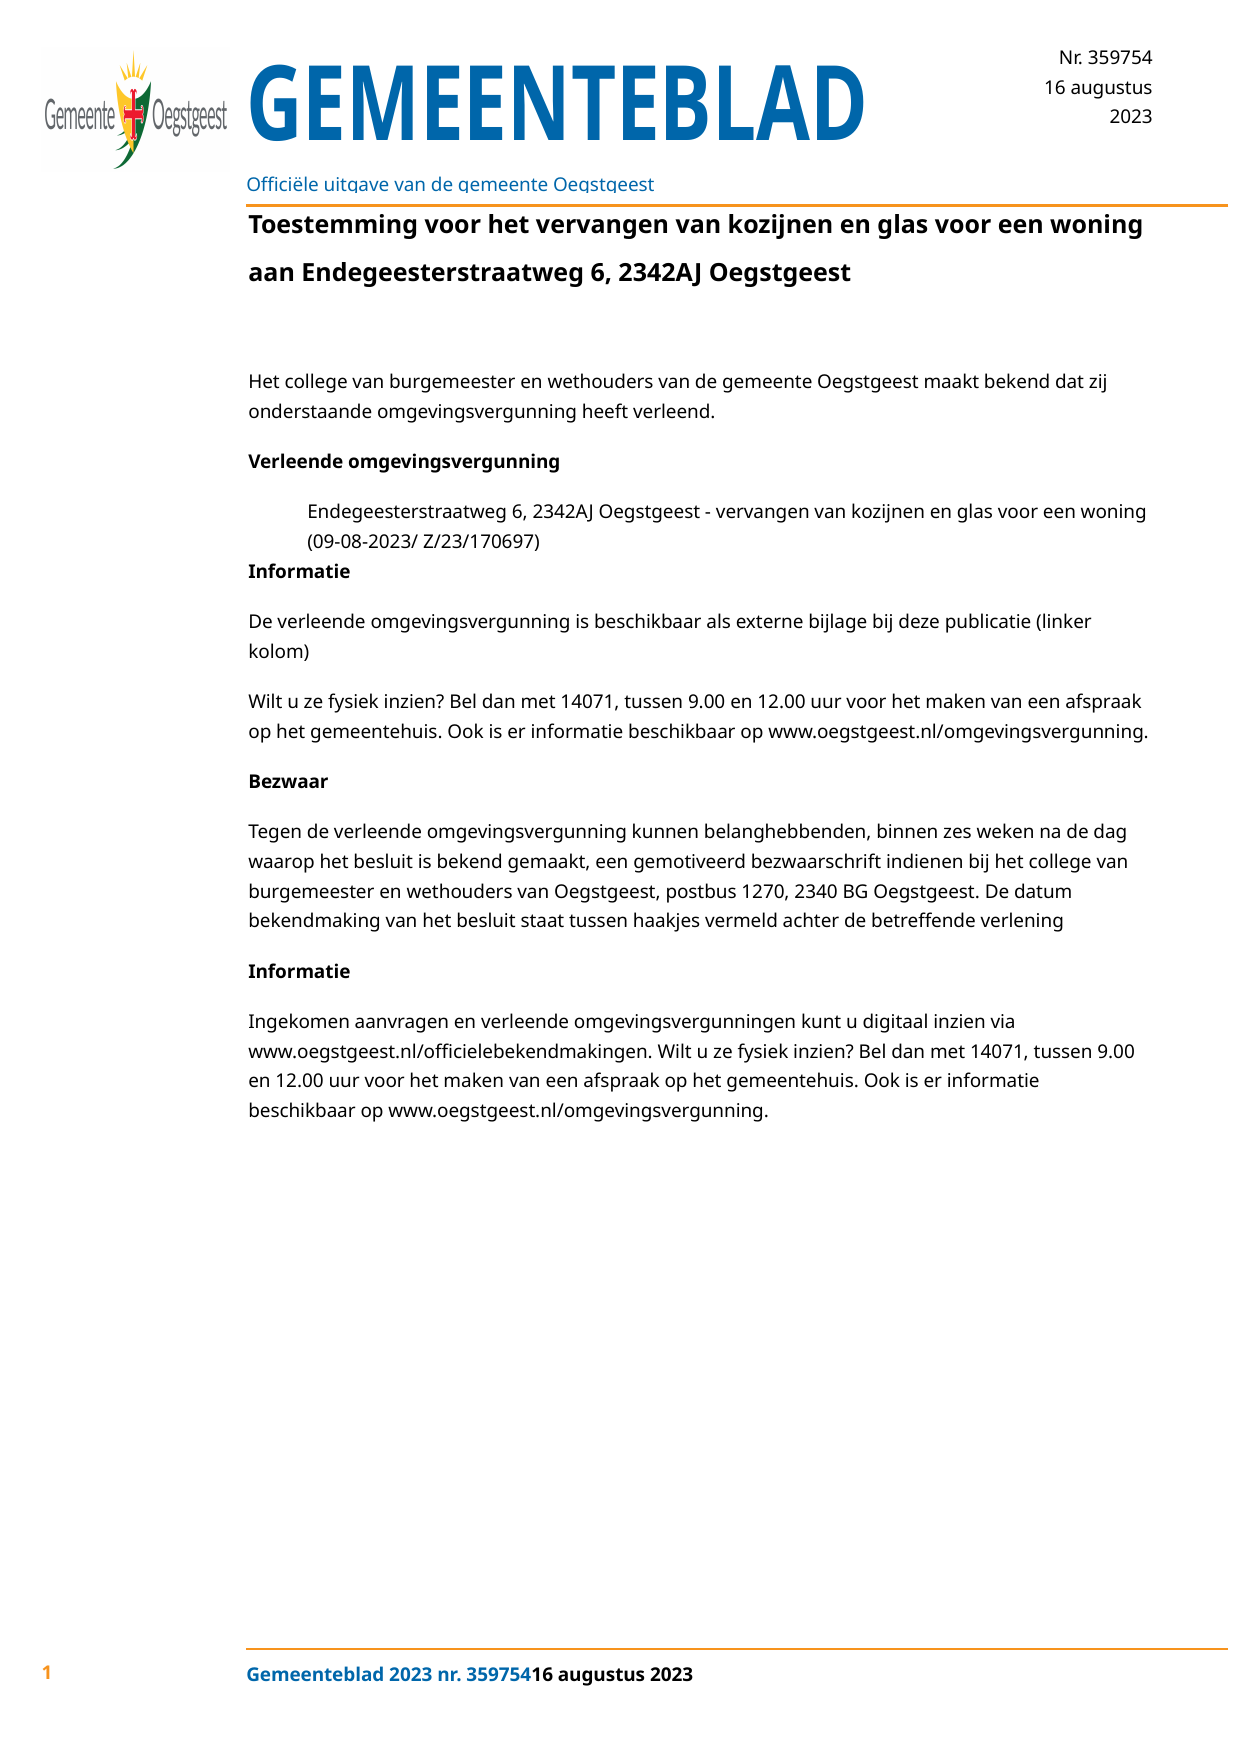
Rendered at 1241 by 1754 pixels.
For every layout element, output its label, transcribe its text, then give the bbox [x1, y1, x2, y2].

text Informatie [248, 958, 1152, 984]
text Verleende omgevingsvergunning [248, 448, 1152, 474]
text Tegen de verleende omgevingsvergunning kunnen belanghebbenden, binnen zes weken na de dag waarop het besluit is bekend gemaakt, een gemotiveerd bezwaarschrift indienen bij het college van burgemeester en wethouders van Oegstgeest, postbus 1270, 2340 BG Oegstgeest. De datum bekendmaking van het besluit staat tussen haakjes vermeld achter de betreffende verlening [248, 819, 1152, 933]
text Ingekomen aanvragen en verleende omgevingsvergunningen kunt u digitaal inzien via www.oegstgeest.nl/officielebekendmakingen. Wilt u ze fysiek inzien? Bel dan met 14071, tussen 9.00 en 12.00 uur voor het maken van een afspraak op het gemeentehuis. Ook is er informatie beschikbaar op www.oegstgeest.nl/omgevingsvergunning. [248, 1008, 1152, 1123]
text Toestemming voor het vervangen van kozijnen en glas voor een woning aan Endegeesterstraatweg 6, 2342AJ Oegstgeest [248, 207, 1152, 288]
text Bezwaar [248, 768, 1152, 794]
text Het college van burgemeester en wethouders van de gemeente Oegstgeest maakt bekend dat zij onderstaande omgevingsvergunning heeft verleend. [248, 368, 1152, 424]
text De verleende omgevingsvergunning is beschikbaar als externe bijlage bij deze publicatie (linker kolom) [248, 608, 1152, 664]
text Informatie [248, 558, 1152, 584]
picture [41, 47, 231, 172]
list Endegeesterstraatweg 6, 2342AJ Oegstgeest - vervangen van kozijnen en glas voor een woning (09-08-2023/ Z/23/170697) [248, 499, 1152, 554]
text Wilt u ze fysiek inzien? Bel dan met 14071, tussen 9.00 en 12.00 uur voor het maken van een afspraak op het gemeentehuis. Ook is er informatie beschikbaar op www.oegstgeest.nl/omgevingsvergunning. [248, 688, 1152, 744]
